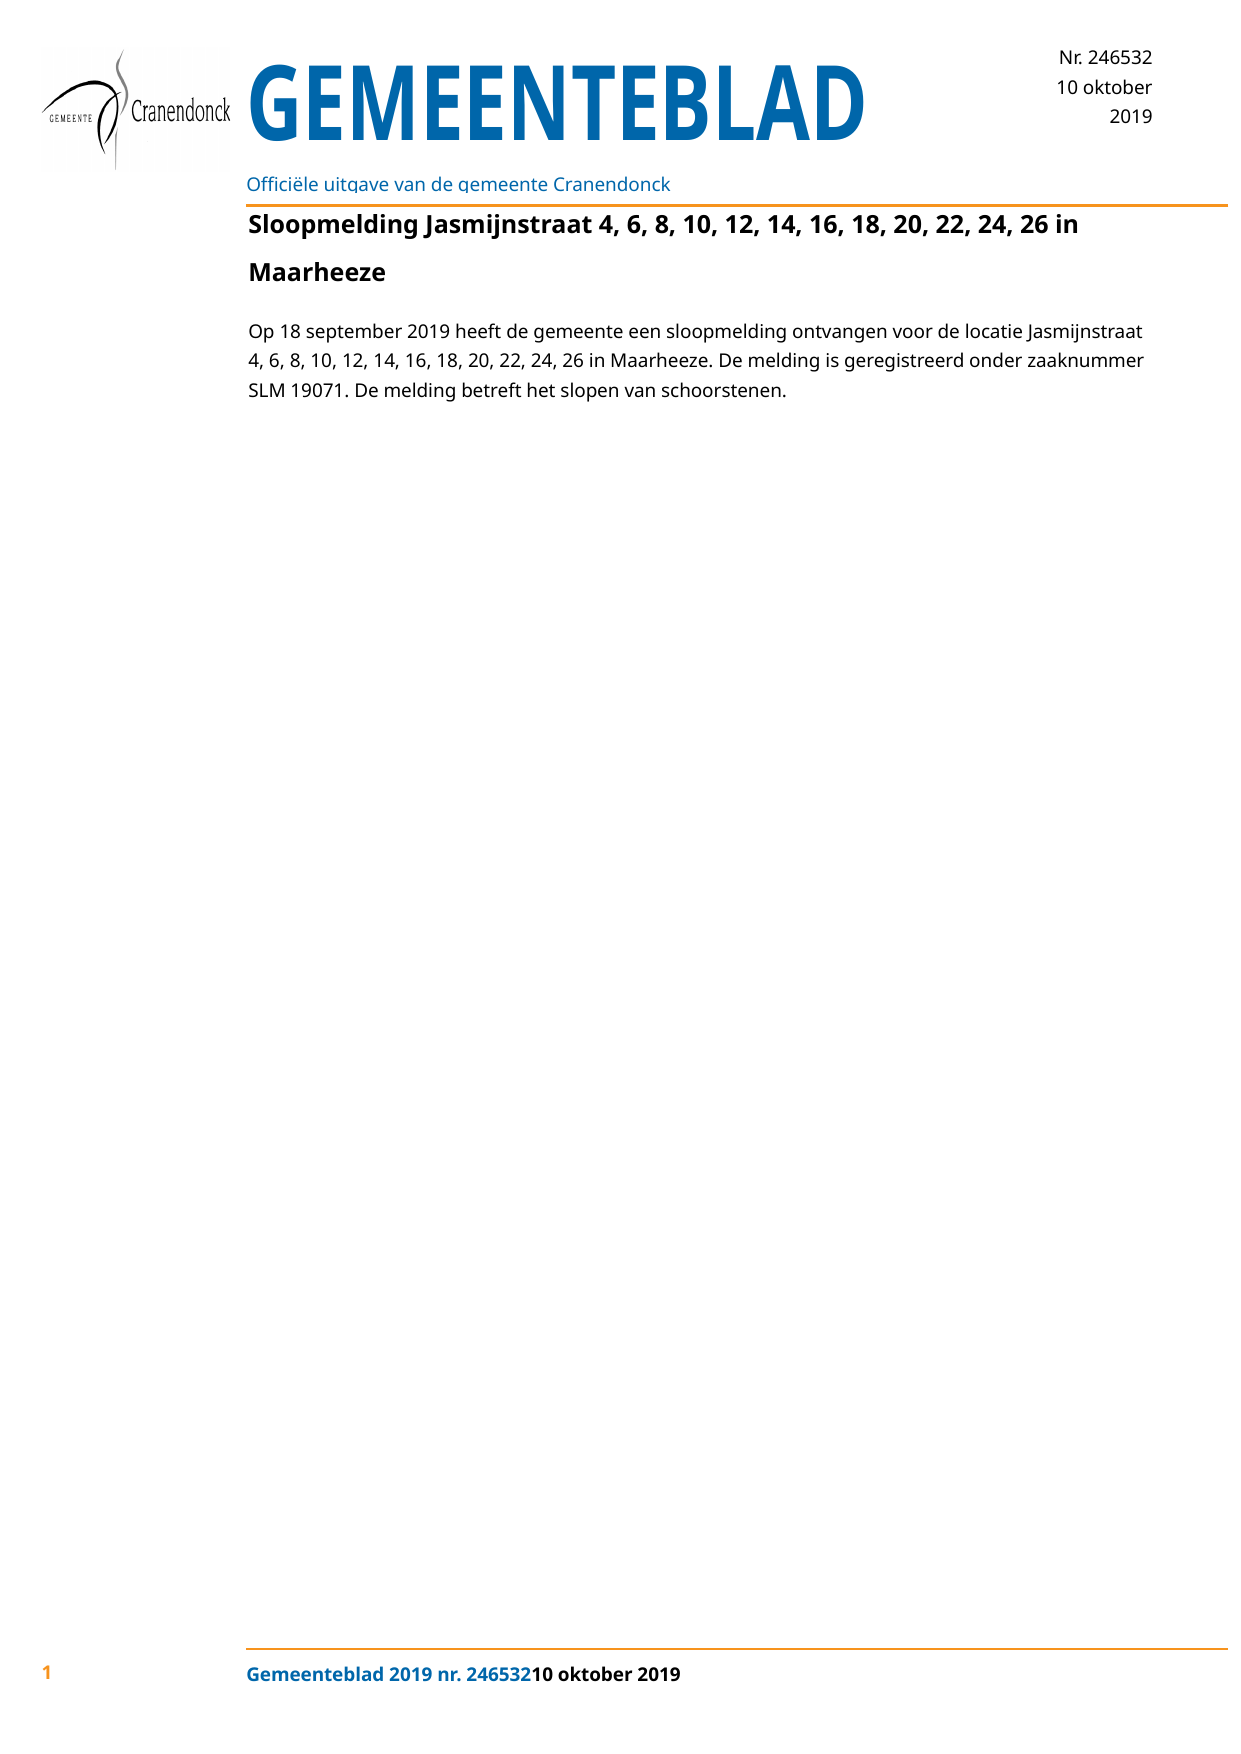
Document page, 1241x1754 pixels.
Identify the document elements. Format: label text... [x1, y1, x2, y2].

text Op 18 september 2019 heeft de gemeente een sloopmelding ontvangen voor de locatie Jasmijnstraat 4, 6, 8, 10, 12, 14, 16, 18, 20, 22, 24, 26 in Maarheeze. De melding is geregistreerd onder zaaknummer SLM 19071. De melding betreft het slopen van schoorstenen. [248, 318, 1152, 403]
text Sloopmelding Jasmijnstraat 4, 6, 8, 10, 12, 14, 16, 18, 20, 22, 24, 26 in Maarheeze [248, 207, 1152, 288]
picture [41, 47, 231, 172]
